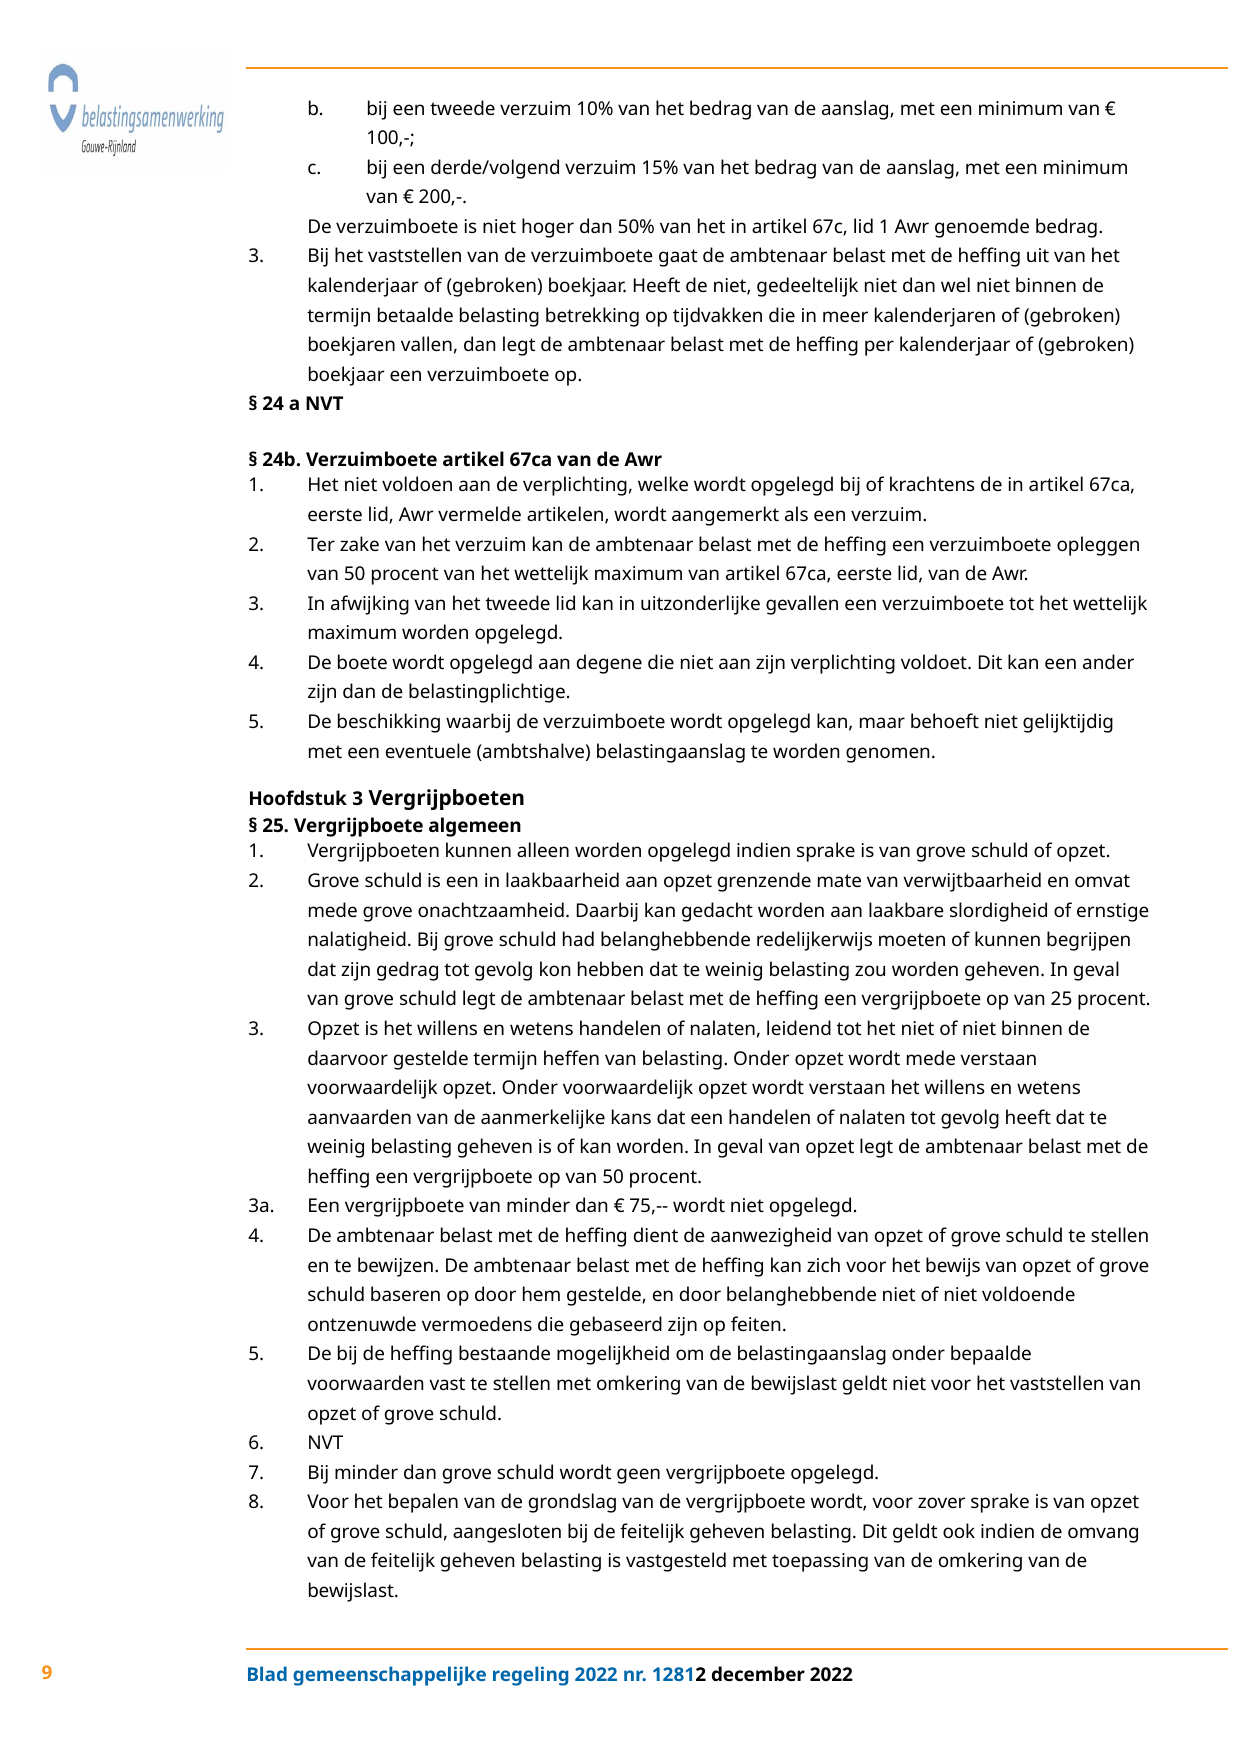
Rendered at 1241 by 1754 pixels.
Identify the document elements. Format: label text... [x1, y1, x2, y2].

list Ter zake van het verzuim kan de ambtenaar belast met de heffing een verzuimboete opleggen van 50 procent van het wettelijk maximum van artikel 67ca, eerste lid, van de Awr. [248, 531, 1152, 586]
list De boete wordt opgelegd aan degene die niet aan zijn verplichting voldoet. Dit kan een ander zijn dan de belastingplichtige. [248, 649, 1152, 704]
list De ambtenaar belast met de heffing dient de aanwezigheid van opzet of grove schuld te stellen en te bewijzen. De ambtenaar belast met de heffing kan zich voor het bewijs van opzet of grove schuld baseren op door hem gestelde, en door belanghebbende niet of niet voldoende ontzenuwde vermoedens die gebaseerd zijn op feiten. [248, 1222, 1152, 1337]
list Opzet is het willens en wetens handelen of nalaten, leidend tot het niet of niet binnen de daarvoor gestelde termijn heffen van belasting. Onder opzet wordt mede verstaan voorwaardelijk opzet. Onder voorwaardelijk opzet wordt verstaan het willens en wetens aanvaarden van de aanmerkelijke kans dat een handelen of nalaten tot gevolg heeft dat te weinig belasting geheven is of kan worden. In geval van opzet legt de ambtenaar belast met de heffing een vergrijpboete op van 50 procent. [248, 1015, 1152, 1189]
list De beschikking waarbij de verzuimboete wordt opgelegd kan, maar behoeft niet gelijktijdig met een eventuele (ambtshalve) belastingaanslag te worden genomen. [248, 708, 1152, 764]
list bij een tweede verzuim 10% van het bedrag van de aanslag, met een minimum van € 100,-; [307, 95, 1152, 150]
text § 25. Vergrijpboete algemeen [248, 812, 1152, 838]
text Hoofdstuk 3 Vergrijpboeten [248, 783, 1152, 812]
text § 24b. Verzuimboete artikel 67ca van de Awr [248, 446, 1152, 472]
list Bij het vaststellen van de verzuimboete gaat de ambtenaar belast met de heffing uit van het kalenderjaar of (gebroken) boekjaar. Heeft de niet, gedeeltelijk niet dan wel niet binnen de termijn betaalde belasting betrekking op tijdvakken die in meer kalenderjaren of (gebroken) boekjaren vallen, dan legt de ambtenaar belast met de heffing per kalenderjaar of (gebroken) boekjaar een verzuimboete op. [248, 243, 1152, 387]
list De verzuimboete is niet hoger dan 50% van het in artikel 67c, lid 1 Awr genoemde bedrag. [248, 213, 1152, 239]
list Een vergrijpboete van minder dan € 75,-- wordt niet opgelegd. [248, 1193, 1152, 1218]
list De bij de heffing bestaande mogelijkheid om de belastingaanslag onder bepaalde voorwaarden vast te stellen met omkering van de bewijslast geldt niet voor het vaststellen van opzet of grove schuld. [248, 1341, 1152, 1426]
text § 24 a NVT [248, 391, 1152, 416]
list bij een derde/volgend verzuim 15% van het bedrag van de aanslag, met een minimum van € 200,-. [307, 154, 1152, 209]
list NVT [248, 1429, 1152, 1455]
list Vergrijpboeten kunnen alleen worden opgelegd indien sprake is van grove schuld of opzet. [248, 838, 1152, 863]
list Voor het bepalen van de grondslag van de vergrijpboete wordt, voor zover sprake is van opzet of grove schuld, aangesloten bij de feitelijk geheven belasting. Dit geldt ook indien de omvang van de feitelijk geheven belasting is vastgesteld met toepassing van de omkering van de bewijslast. [248, 1488, 1152, 1603]
list Grove schuld is een in laakbaarheid aan opzet grenzende mate van verwijtbaarheid en omvat mede grove onachtzaamheid. Daarbij kan gedacht worden aan laakbare slordigheid of ernstige nalatigheid. Bij grove schuld had belanghebbende redelijkerwijs moeten of kunnen begrijpen dat zijn gedrag tot gevolg kon hebben dat te weinig belasting zou worden geheven. In geval van grove schuld legt de ambtenaar belast met de heffing een vergrijpboete op van 25 procent. [248, 867, 1152, 1011]
picture [41, 47, 231, 172]
list In afwijking van het tweede lid kan in uitzonderlijke gevallen een verzuimboete tot het wettelijk maximum worden opgelegd. [248, 590, 1152, 645]
list Het niet voldoen aan de verplichting, welke wordt opgelegd bij of krachtens de in artikel 67ca, eerste lid, Awr vermelde artikelen, wordt aangemerkt als een verzuim. [248, 472, 1152, 527]
list Bij minder dan grove schuld wordt geen vergrijpboete opgelegd. [248, 1459, 1152, 1485]
